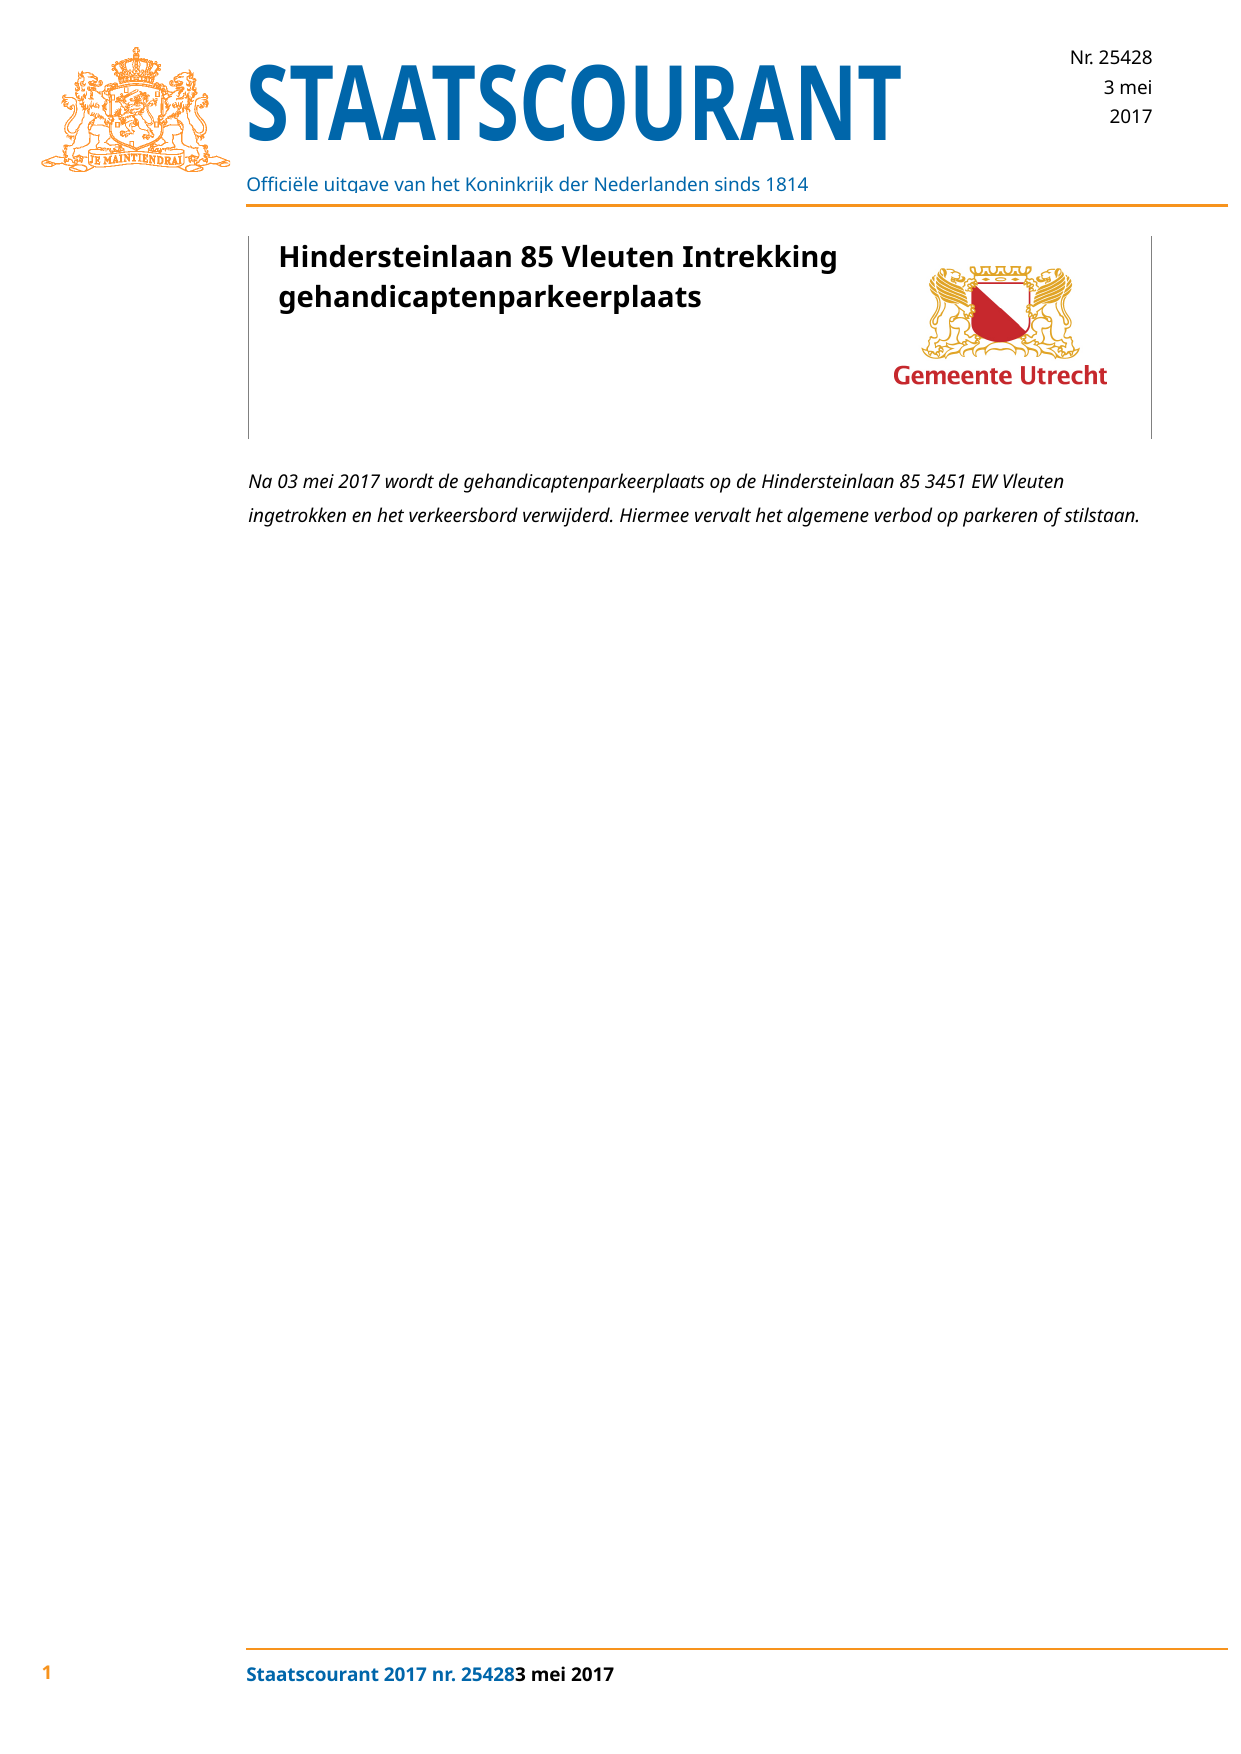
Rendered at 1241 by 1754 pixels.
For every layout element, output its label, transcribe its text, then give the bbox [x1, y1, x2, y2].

picture [882, 236, 1119, 414]
table_header Hindersteinlaan 85 Vleuten Intrekking gehandicaptenparkeerplaats [249, 236, 850, 439]
table_header [1119, 236, 1151, 413]
text Na 03 mei 2017 wordt de gehandicaptenparkeerplaats op de Hindersteinlaan 85 3451 EW Vleuten ingetrokken en het verkeersbord verwijderd. Hiermee vervalt het algemene verbod op parkeren of stilstaan. [248, 469, 1152, 528]
table_header [850, 236, 882, 413]
picture [41, 47, 231, 172]
table_header [850, 414, 1151, 439]
